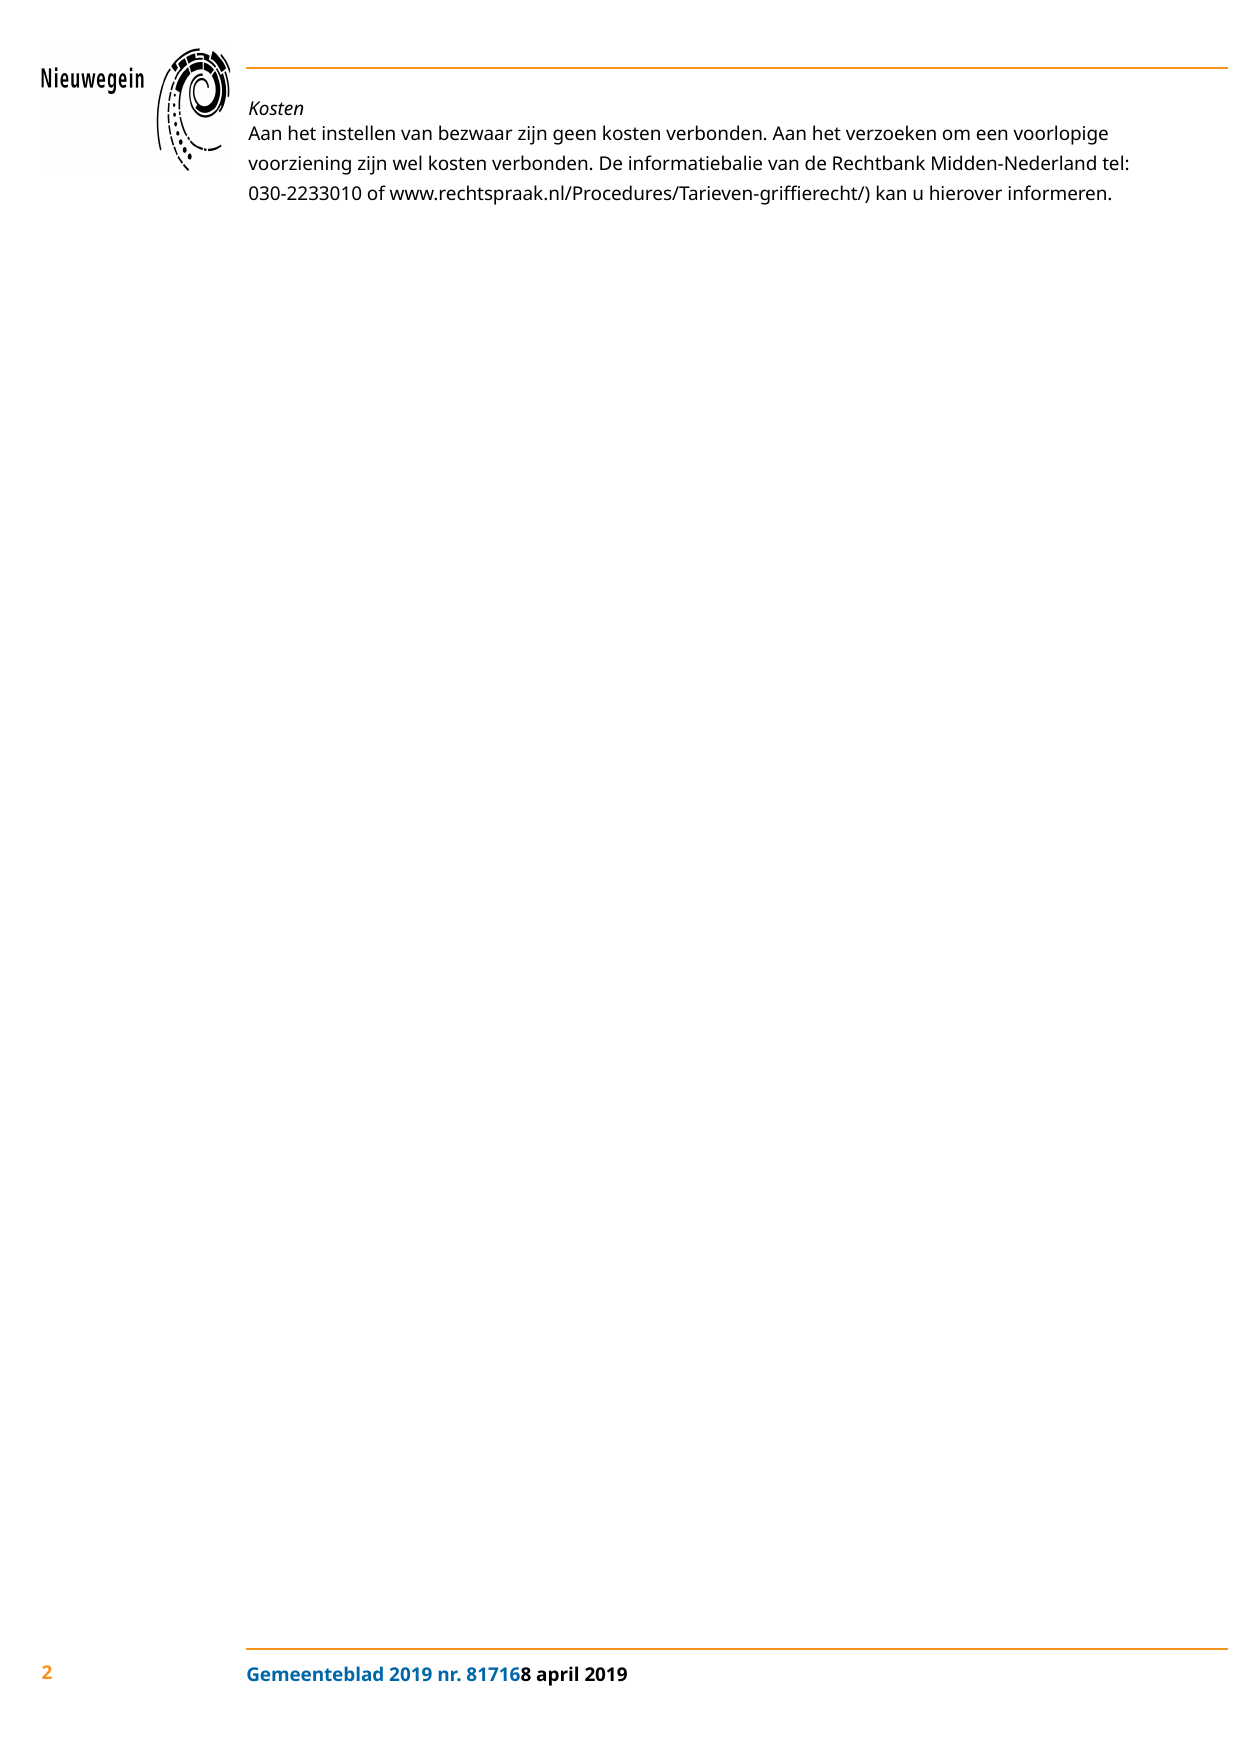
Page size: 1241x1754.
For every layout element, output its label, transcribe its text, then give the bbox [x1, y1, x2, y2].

text Aan het instellen van bezwaar zijn geen kosten verbonden. Aan het verzoeken om een voorlopige voorziening zijn wel kosten verbonden. De informatiebalie van de Rechtbank Midden-Nederland tel: 030-2233010 of www.rechtspraak.nl/Procedures/Tarieven-griffierecht/) kan u hierover informeren. [248, 121, 1152, 205]
text Kosten [248, 95, 1152, 121]
picture [41, 47, 231, 172]
